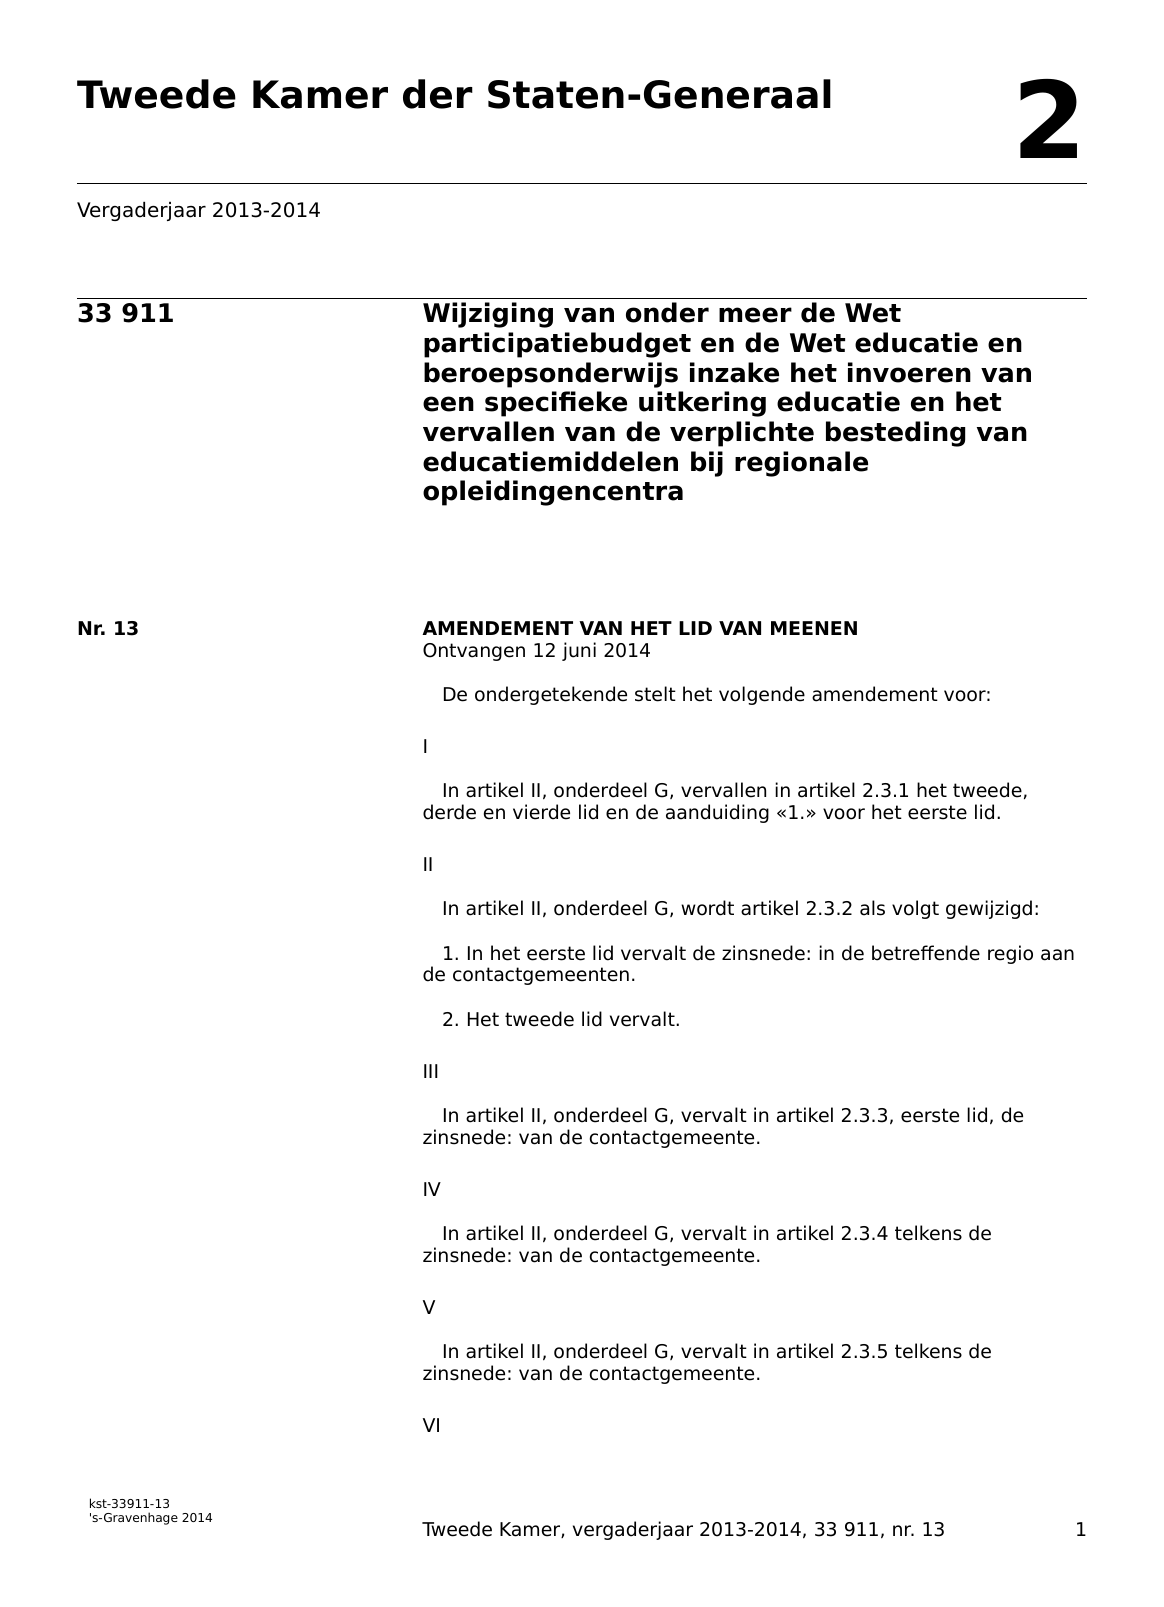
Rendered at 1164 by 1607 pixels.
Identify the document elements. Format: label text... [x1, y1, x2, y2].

subtitle II [422, 854, 1087, 876]
text De ondergetekende stelt het volgende amendement voor: [422, 684, 1087, 706]
subtitle Nr. 13 AMENDEMENT VAN HET LID VAN MEENEN [77, 618, 1087, 640]
text In artikel II, onderdeel G, wordt artikel 2.3.2 als volgt gewijzigd: [422, 898, 1087, 920]
subtitle VI [422, 1415, 1087, 1437]
text 2. Het tweede lid vervalt. [422, 1008, 1087, 1031]
table_cell Vergaderjaar 2013-2014 [77, 184, 1087, 298]
text 's-Gravenhage 2014 [88, 1511, 323, 1525]
text In artikel II, onderdeel G, vervalt in artikel 2.3.4 telkens de zinsnede: van de contactgemeente. [422, 1223, 1087, 1267]
subtitle IV [422, 1179, 1087, 1201]
text Ontvangen 12 juni 2014 [422, 640, 1087, 662]
text In artikel II, onderdeel G, vervallen in artikel 2.3.1 het tweede, derde en vierde lid en de aanduiding «1.» voor het eerste lid. [422, 780, 1087, 824]
text kst-33911-13 [88, 1497, 323, 1511]
table_header 2 [886, 59, 1087, 183]
text In artikel II, onderdeel G, vervalt in artikel 2.3.5 telkens de zinsnede: van de contactgemeente. [422, 1341, 1087, 1385]
table_header Tweede Kamer der Staten-Generaal [77, 59, 886, 183]
subtitle V [422, 1297, 1087, 1319]
text 1. In het eerste lid vervalt de zinsnede: in de betreffende regio aan de contactgemeenten. [422, 942, 1087, 986]
subtitle I [422, 736, 1087, 758]
subtitle 33 911 Wijziging van onder meer de Wet participatiebudget en de Wet educatie en beroepsonderwijs inzake het invoeren van een specifieke uitkering educatie en het vervallen van de verplichte besteding van educatiemiddelen bij regionale opleidingencentra [77, 299, 1087, 507]
text In artikel II, onderdeel G, vervalt in artikel 2.3.3, eerste lid, de zinsnede: van de contactgemeente. [422, 1105, 1087, 1149]
subtitle III [422, 1061, 1087, 1082]
